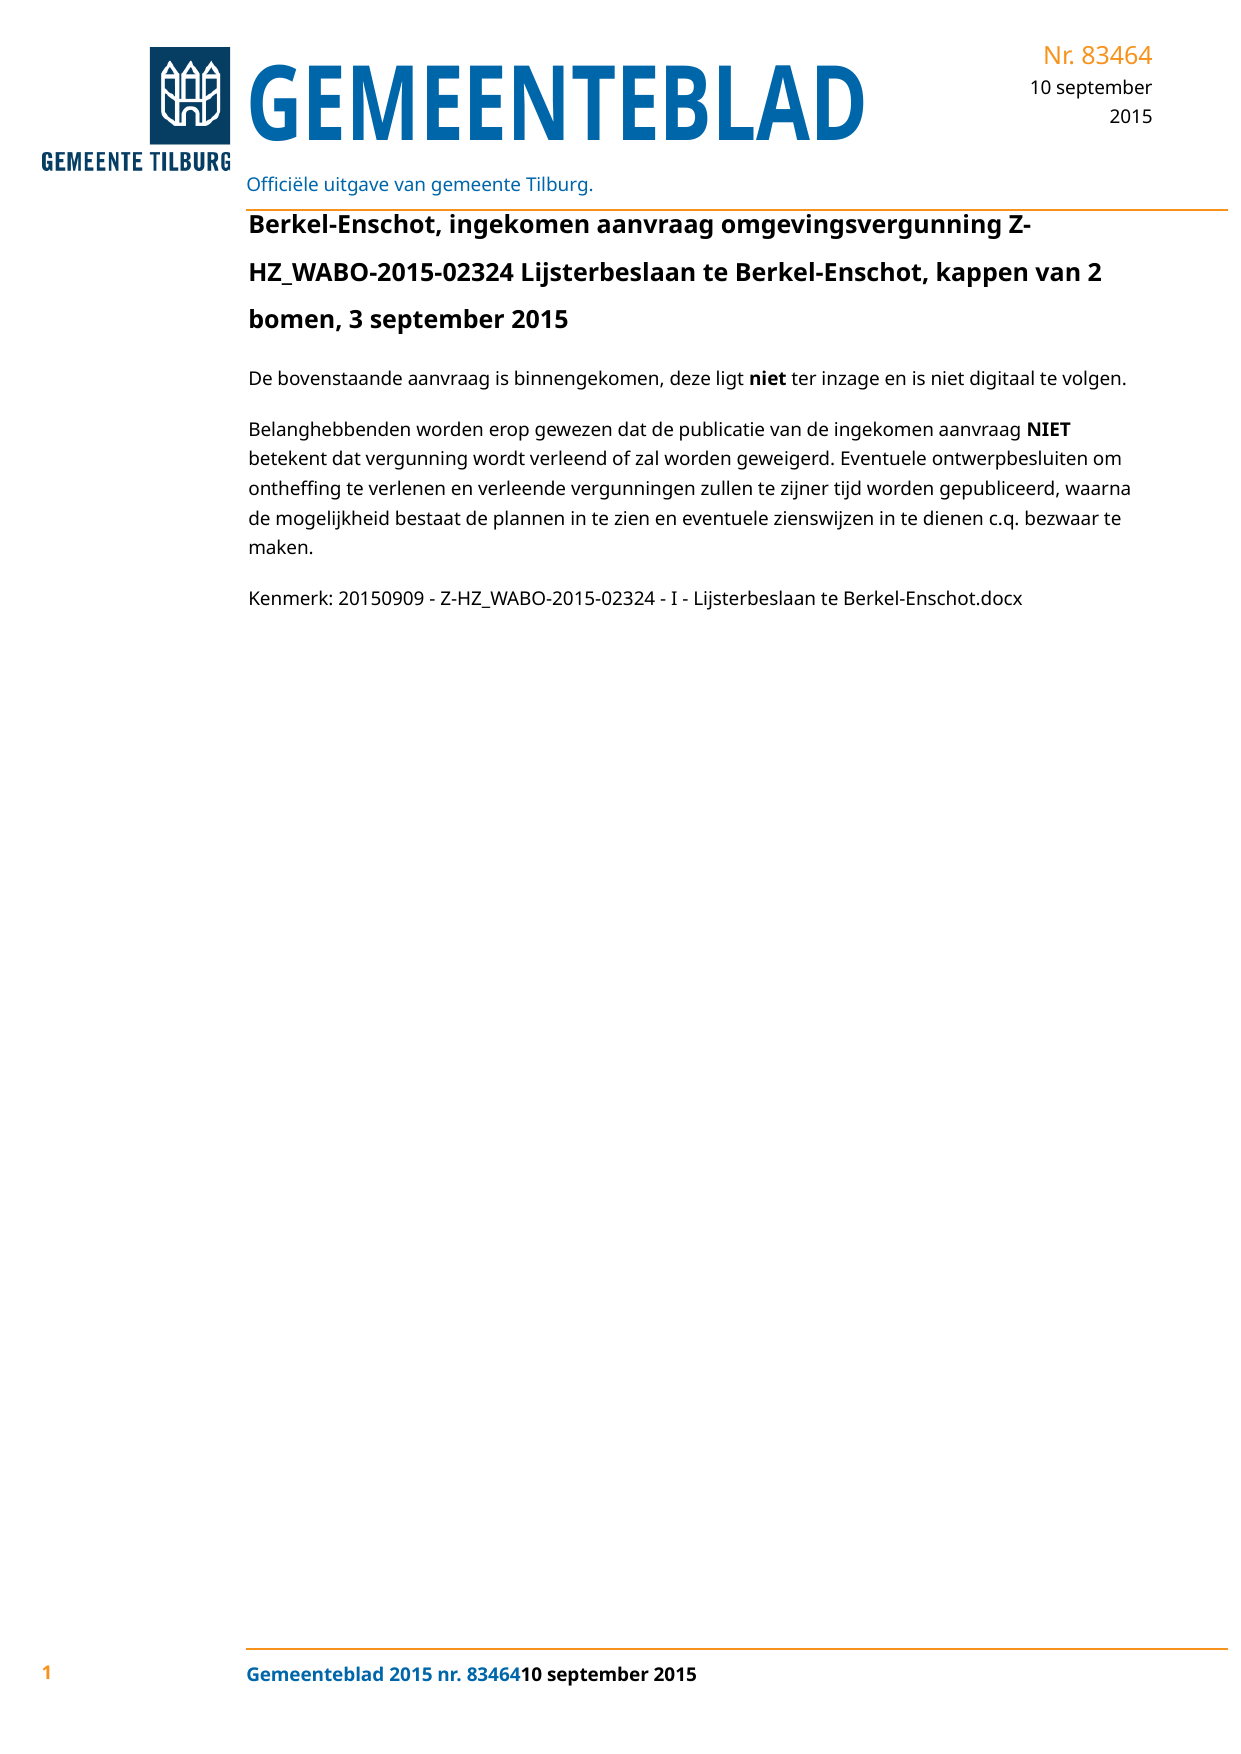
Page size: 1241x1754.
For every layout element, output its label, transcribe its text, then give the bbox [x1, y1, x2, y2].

text Berkel-Enschot, ingekomen aanvraag omgevingsvergunning Z-HZ_WABO-2015-02324 Lijsterbeslaan te Berkel-Enschot, kappen van 2 bomen, 3 september 2015 [248, 211, 1152, 336]
text De bovenstaande aanvraag is binnengekomen, deze ligt niet ter inzage en is niet digitaal te volgen. [248, 366, 1152, 391]
picture [41, 47, 231, 172]
text Kenmerk: 20150909 - Z-HZ_WABO-2015-02324 - I - Lijsterbeslaan te Berkel-Enschot.docx [248, 585, 1152, 610]
text Belanghebbenden worden erop gewezen dat de publicatie van de ingekomen aanvraag NIET betekent dat vergunning wordt verleend of zal worden geweigerd. Eventuele ontwerpbesluiten om ontheffing te verlenen en verleende vergunningen zullen te zijner tijd worden gepubliceerd, waarna de mogelijkheid bestaat de plannen in te zien en eventuele zienswijzen in te dienen c.q. bezwaar te maken. [248, 416, 1152, 560]
